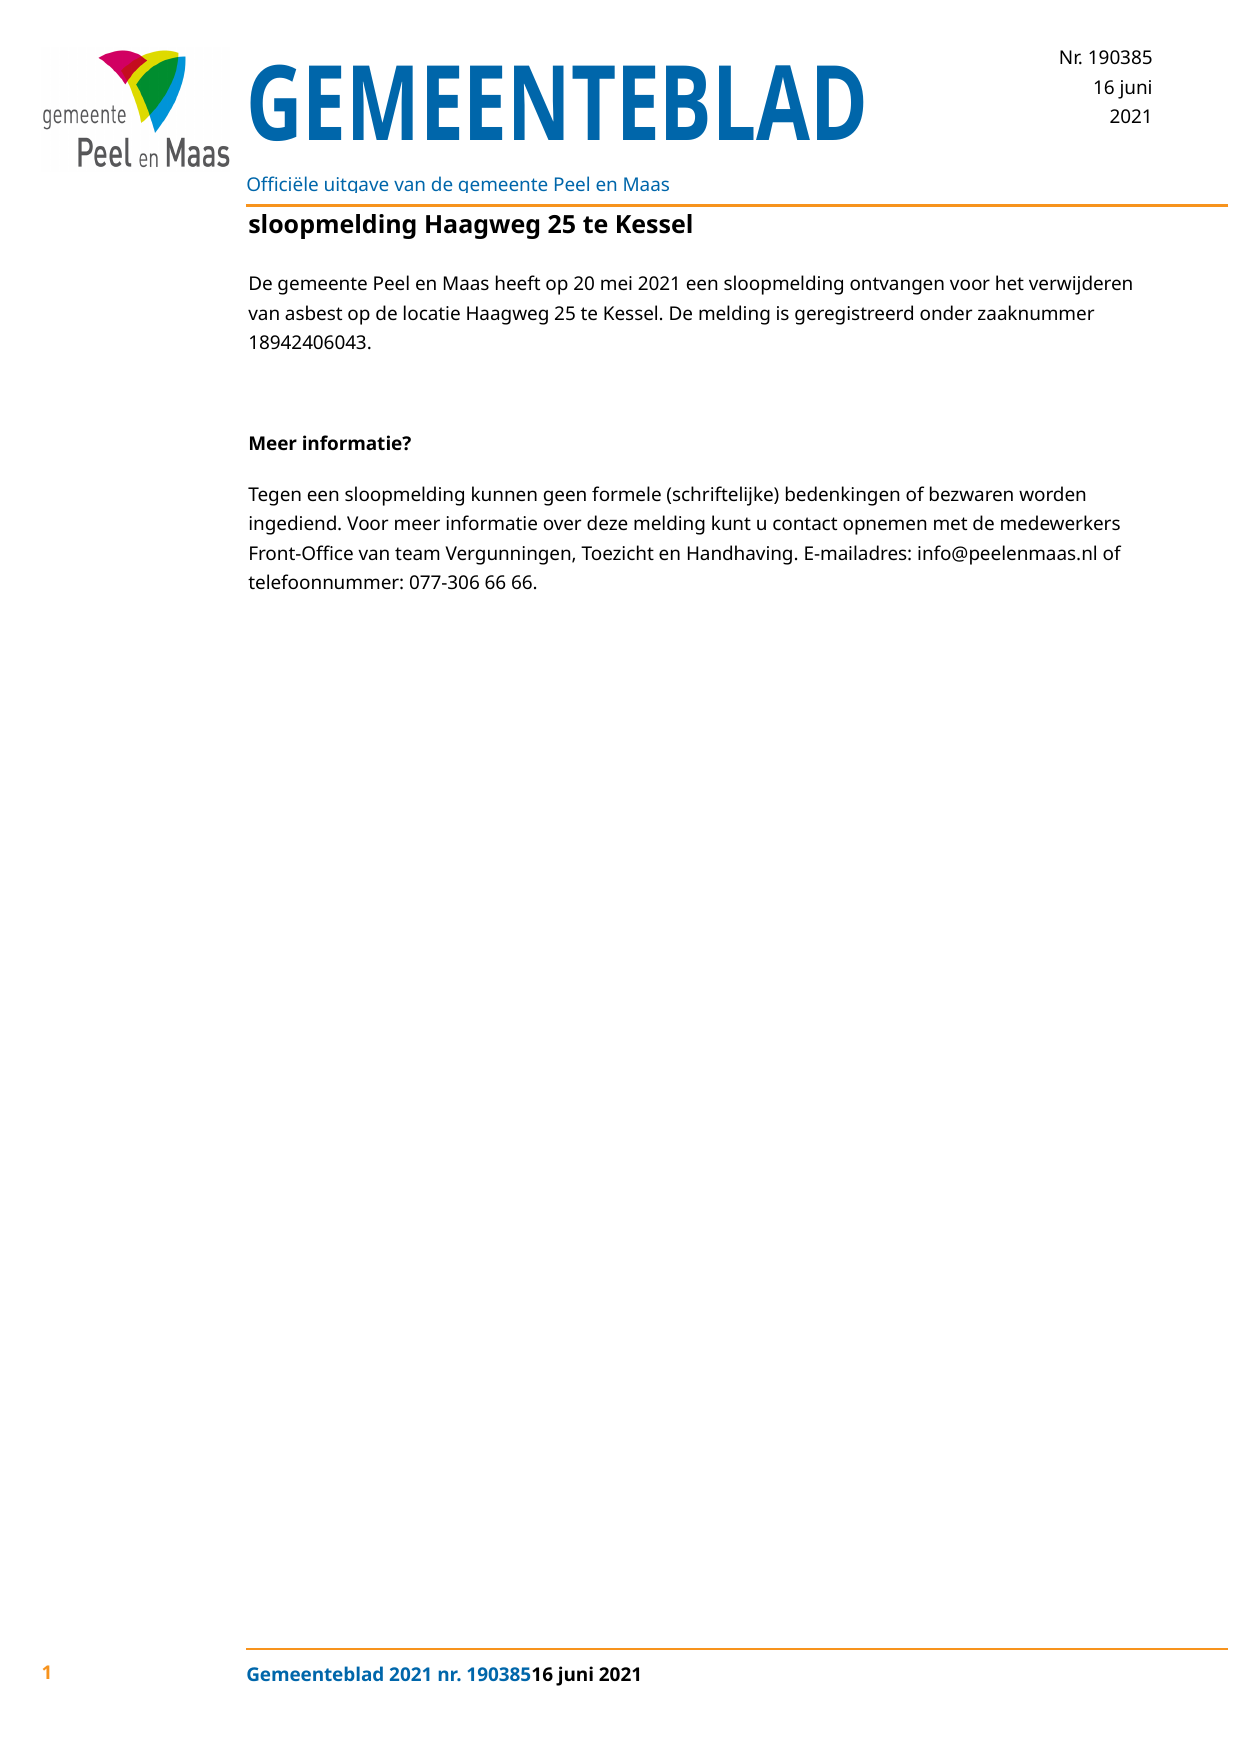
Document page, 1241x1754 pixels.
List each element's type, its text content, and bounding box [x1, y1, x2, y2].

text Tegen een sloopmelding kunnen geen formele (schriftelijke) bedenkingen of bezwaren worden ingediend. Voor meer informatie over deze melding kunt u contact opnemen met de medewerkers Front-Office van team Vergunningen, Toezicht en Handhaving. E-mailadres: info@peelenmaas.nl of telefoonnummer: 077-306 66 66. [248, 481, 1152, 595]
text sloopmelding Haagweg 25 te Kessel [248, 207, 1152, 241]
text De gemeente Peel en Maas heeft op 20 mei 2021 een sloopmelding ontvangen voor het verwijderen van asbest op de locatie Haagweg 25 te Kessel. De melding is geregistreerd onder zaaknummer 18942406043. [248, 270, 1152, 355]
picture [41, 47, 231, 172]
text Meer informatie? [248, 430, 1152, 456]
